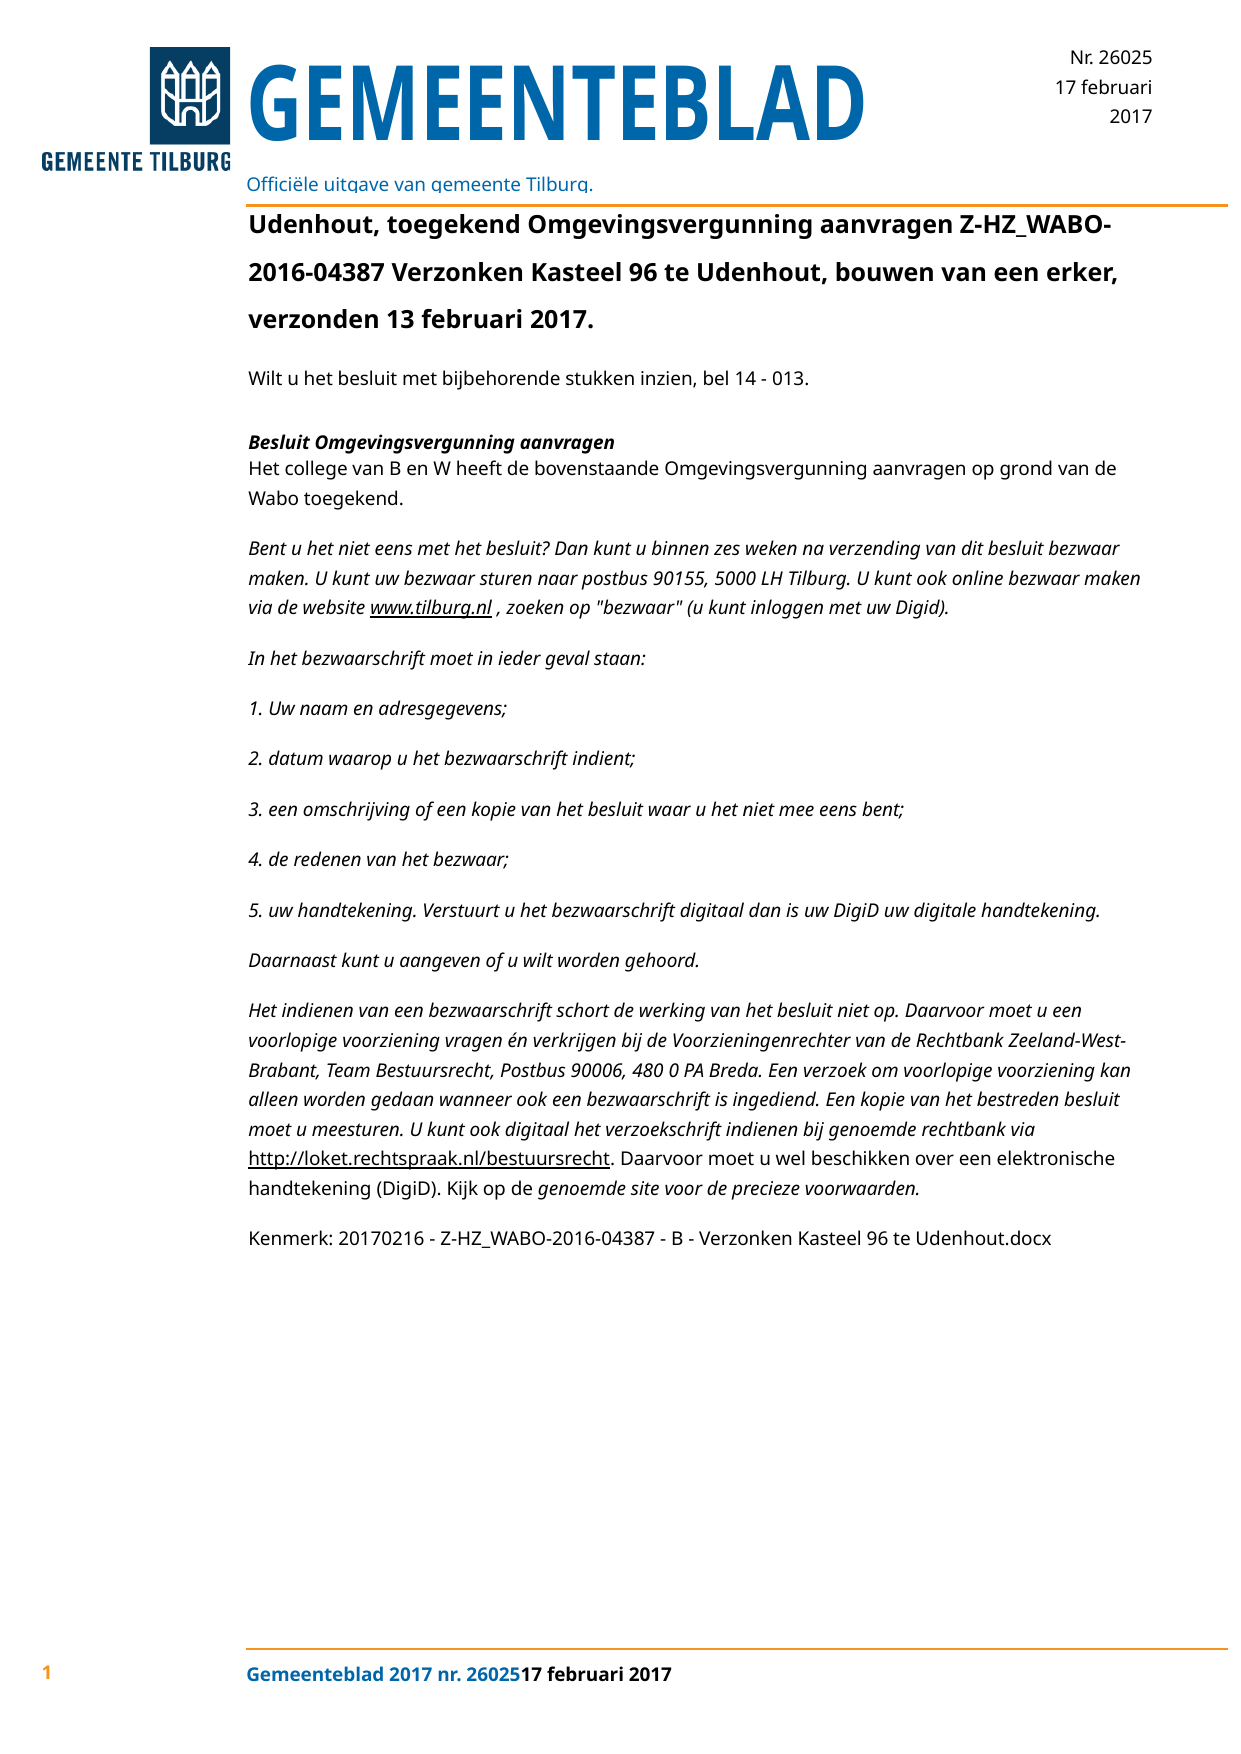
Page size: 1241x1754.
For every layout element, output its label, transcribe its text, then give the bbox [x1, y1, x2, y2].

text Wilt u het besluit met bijbehorende stukken inzien, bel 14 - 013. [248, 366, 1152, 391]
text 4. de redenen van het bezwaar; [248, 846, 1152, 872]
text Het indienen van een bezwaarschrift schort de werking van het besluit niet op. Daarvoor moet u een voorlopige voorziening vragen én verkrijgen bij de Voorzieningenrechter van de Rechtbank Zeeland-West-Brabant, Team Bestuursrecht, Postbus 90006, 480 0 PA Breda. Een verzoek om voorlopige voorziening kan alleen worden gedaan wanneer ook een bezwaarschrift is ingediend. Een kopie van het bestreden besluit moet u meesturen. U kunt ook digitaal het verzoekschrift indienen bij genoemde rechtbank via http://loket.rechtspraak.nl/bestuursrecht. Daarvoor moet u wel beschikken over een elektronische handtekening (DigiD). Kijk op de genoemde site voor de precieze voorwaarden. [248, 998, 1152, 1201]
text Udenhout, toegekend Omgevingsvergunning aanvragen Z-HZ_WABO-2016-04387 Verzonken Kasteel 96 te Udenhout, bouwen van een erker, verzonden 13 februari 2017. [248, 207, 1152, 336]
text Besluit Omgevingsvergunning aanvragen [248, 429, 1152, 455]
picture [41, 47, 231, 172]
text In het bezwaarschrift moet in ieder geval staan: [248, 645, 1152, 671]
text 2. datum waarop u het bezwaarschrift indient; [248, 746, 1152, 771]
text Daarnaast kunt u aangeven of u wilt worden gehoord. [248, 947, 1152, 973]
text Het college van B en W heeft de bovenstaande Omgevingsvergunning aanvragen op grond van de Wabo toegekend. [248, 455, 1152, 511]
text 5. uw handtekening. Verstuurt u het bezwaarschrift digitaal dan is uw DigiD uw digitale handtekening. [248, 897, 1152, 923]
text 3. een omschrijving of een kopie van het besluit waar u het niet mee eens bent; [248, 796, 1152, 822]
text Bent u het niet eens met het besluit? Dan kunt u binnen zes weken na verzending van dit besluit bezwaar maken. U kunt uw bezwaar sturen naar postbus 90155, 5000 LH Tilburg. U kunt ook online bezwaar maken via de website www.tilburg.nl , zoeken op "bezwaar" (u kunt inloggen met uw Digid). [248, 535, 1152, 620]
text Kenmerk: 20170216 - Z-HZ_WABO-2016-04387 - B - Verzonken Kasteel 96 te Udenhout.docx [248, 1226, 1152, 1251]
text 1. Uw naam en adresgegevens; [248, 695, 1152, 721]
